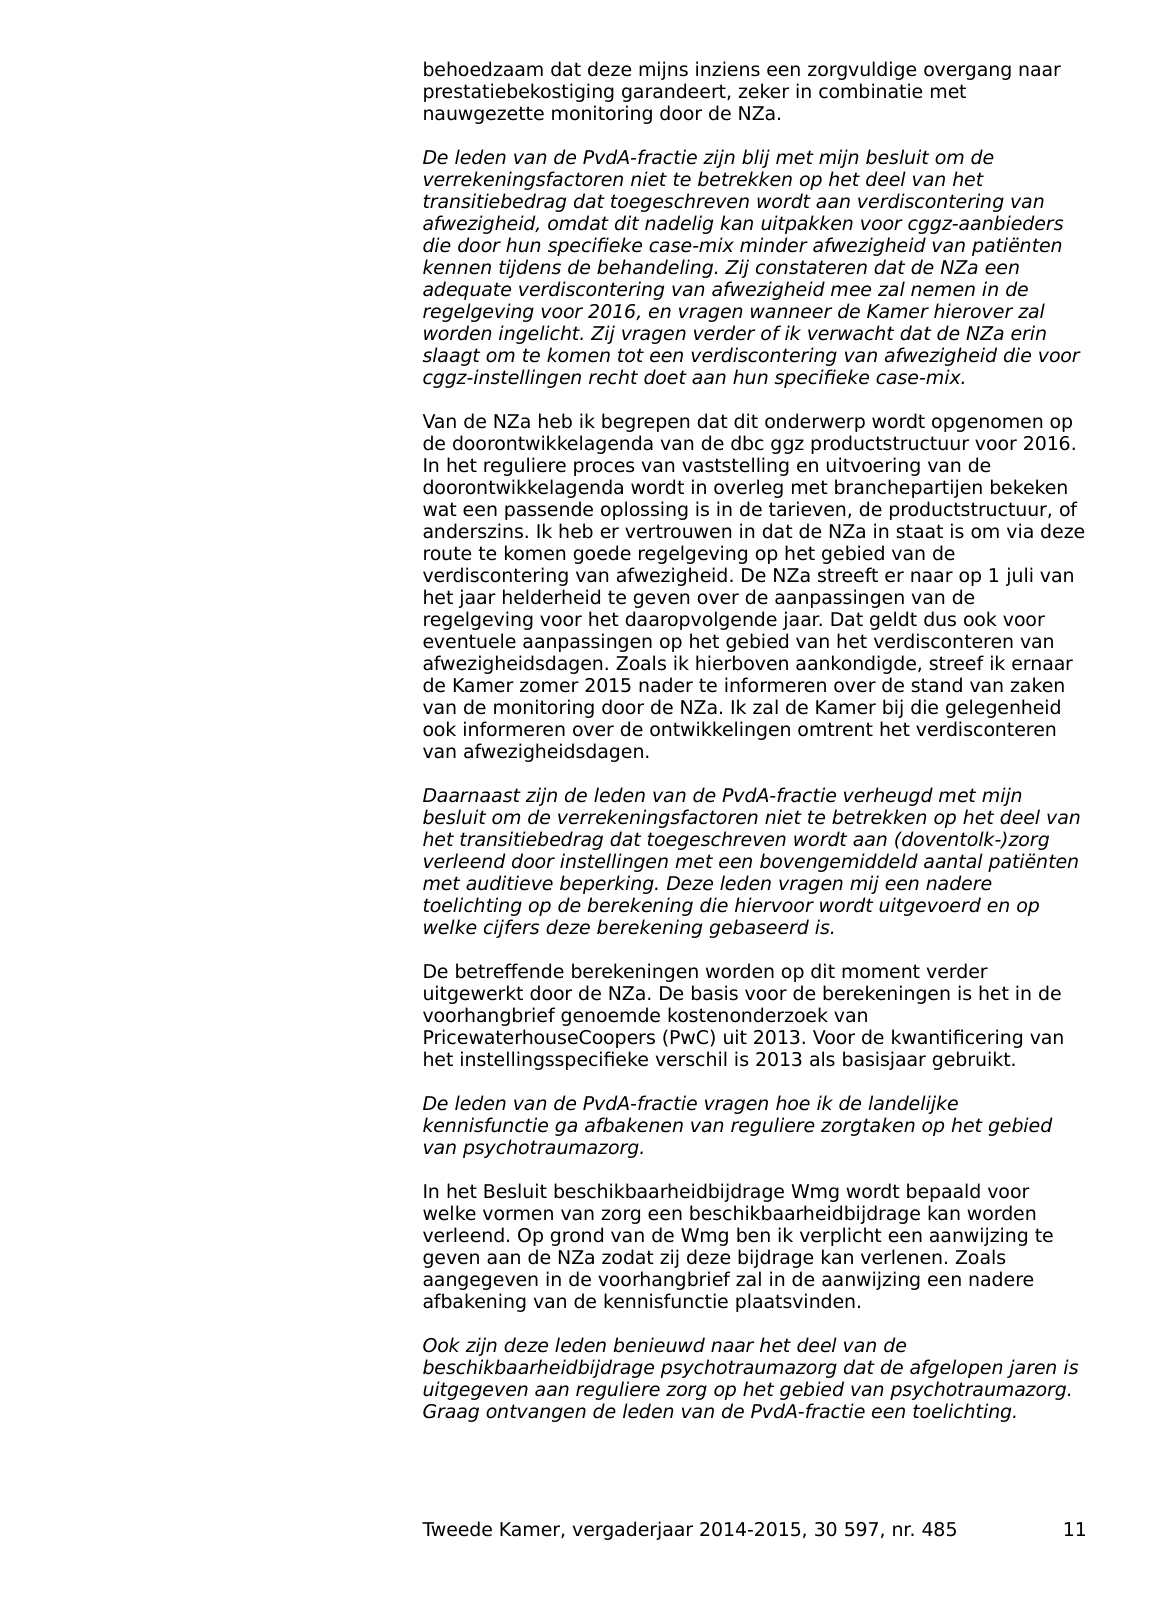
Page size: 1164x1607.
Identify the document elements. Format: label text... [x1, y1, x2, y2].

text De leden van de PvdA-fractie vragen hoe ik de landelijke kennisfunctie ga afbakenen van reguliere zorgtaken op het gebied van psychotraumazorg. [422, 1093, 1087, 1159]
text Daarnaast zijn de leden van de PvdA-fractie verheugd met mijn besluit om de verrekeningsfactoren niet te betrekken op het deel van het transitiebedrag dat toegeschreven wordt aan (doventolk-)zorg verleend door instellingen met een bovengemiddeld aantal patiënten met auditieve beperking. Deze leden vragen mij een nadere toelichting op de berekening die hiervoor wordt uitgevoerd en op welke cijfers deze berekening gebaseerd is. [422, 785, 1087, 939]
text behoedzaam dat deze mijns inziens een zorgvuldige overgang naar prestatiebekostiging garandeert, zeker in combinatie met nauwgezette monitoring door de NZa. [422, 59, 1087, 125]
text De betreffende berekeningen worden op dit moment verder uitgewerkt door de NZa. De basis voor de berekeningen is het in de voorhangbrief genoemde kostenonderzoek van PricewaterhouseCoopers (PwC) uit 2013. Voor de kwantificering van het instellingsspecifieke verschil is 2013 als basisjaar gebruikt. [422, 961, 1087, 1071]
text Van de NZa heb ik begrepen dat dit onderwerp wordt opgenomen op de doorontwikkelagenda van de dbc ggz productstructuur voor 2016. In het reguliere proces van vaststelling en uitvoering van de doorontwikkelagenda wordt in overleg met branchepartijen bekeken wat een passende oplossing is in de tarieven, de productstructuur, of anderszins. Ik heb er vertrouwen in dat de NZa in staat is om via deze route te komen goede regelgeving op het gebied van de verdiscontering van afwezigheid. De NZa streeft er naar op 1 juli van het jaar helderheid te geven over de aanpassingen van de regelgeving voor het daaropvolgende jaar. Dat geldt dus ook voor eventuele aanpassingen op het gebied van het verdisconteren van afwezigheidsdagen. Zoals ik hierboven aankondigde, streef ik ernaar de Kamer zomer 2015 nader te informeren over de stand van zaken van de monitoring door de NZa. Ik zal de Kamer bij die gelegenheid ook informeren over de ontwikkelingen omtrent het verdisconteren van afwezigheidsdagen. [422, 411, 1087, 763]
text Ook zijn deze leden benieuwd naar het deel van de beschikbaarheidbijdrage psychotraumazorg dat de afgelopen jaren is uitgegeven aan reguliere zorg op het gebied van psychotraumazorg. Graag ontvangen de leden van de PvdA-fractie een toelichting. [422, 1335, 1087, 1423]
text De leden van de PvdA-fractie zijn blij met mijn besluit om de verrekeningsfactoren niet te betrekken op het deel van het transitiebedrag dat toegeschreven wordt aan verdiscontering van afwezigheid, omdat dit nadelig kan uitpakken voor cggz-aanbieders die door hun specifieke case-mix minder afwezigheid van patiënten kennen tijdens de behandeling. Zij constateren dat de NZa een adequate verdiscontering van afwezigheid mee zal nemen in de regelgeving voor 2016, en vragen wanneer de Kamer hierover zal worden ingelicht. Zij vragen verder of ik verwacht dat de NZa erin slaagt om te komen tot een verdiscontering van afwezigheid die voor cggz-instellingen recht doet aan hun specifieke case-mix. [422, 147, 1087, 389]
text In het Besluit beschikbaarheidbijdrage Wmg wordt bepaald voor welke vormen van zorg een beschikbaarheidbijdrage kan worden verleend. Op grond van de Wmg ben ik verplicht een aanwijzing te geven aan de NZa zodat zij deze bijdrage kan verlenen. Zoals aangegeven in de voorhangbrief zal in de aanwijzing een nadere afbakening van de kennisfunctie plaatsvinden. [422, 1181, 1087, 1313]
